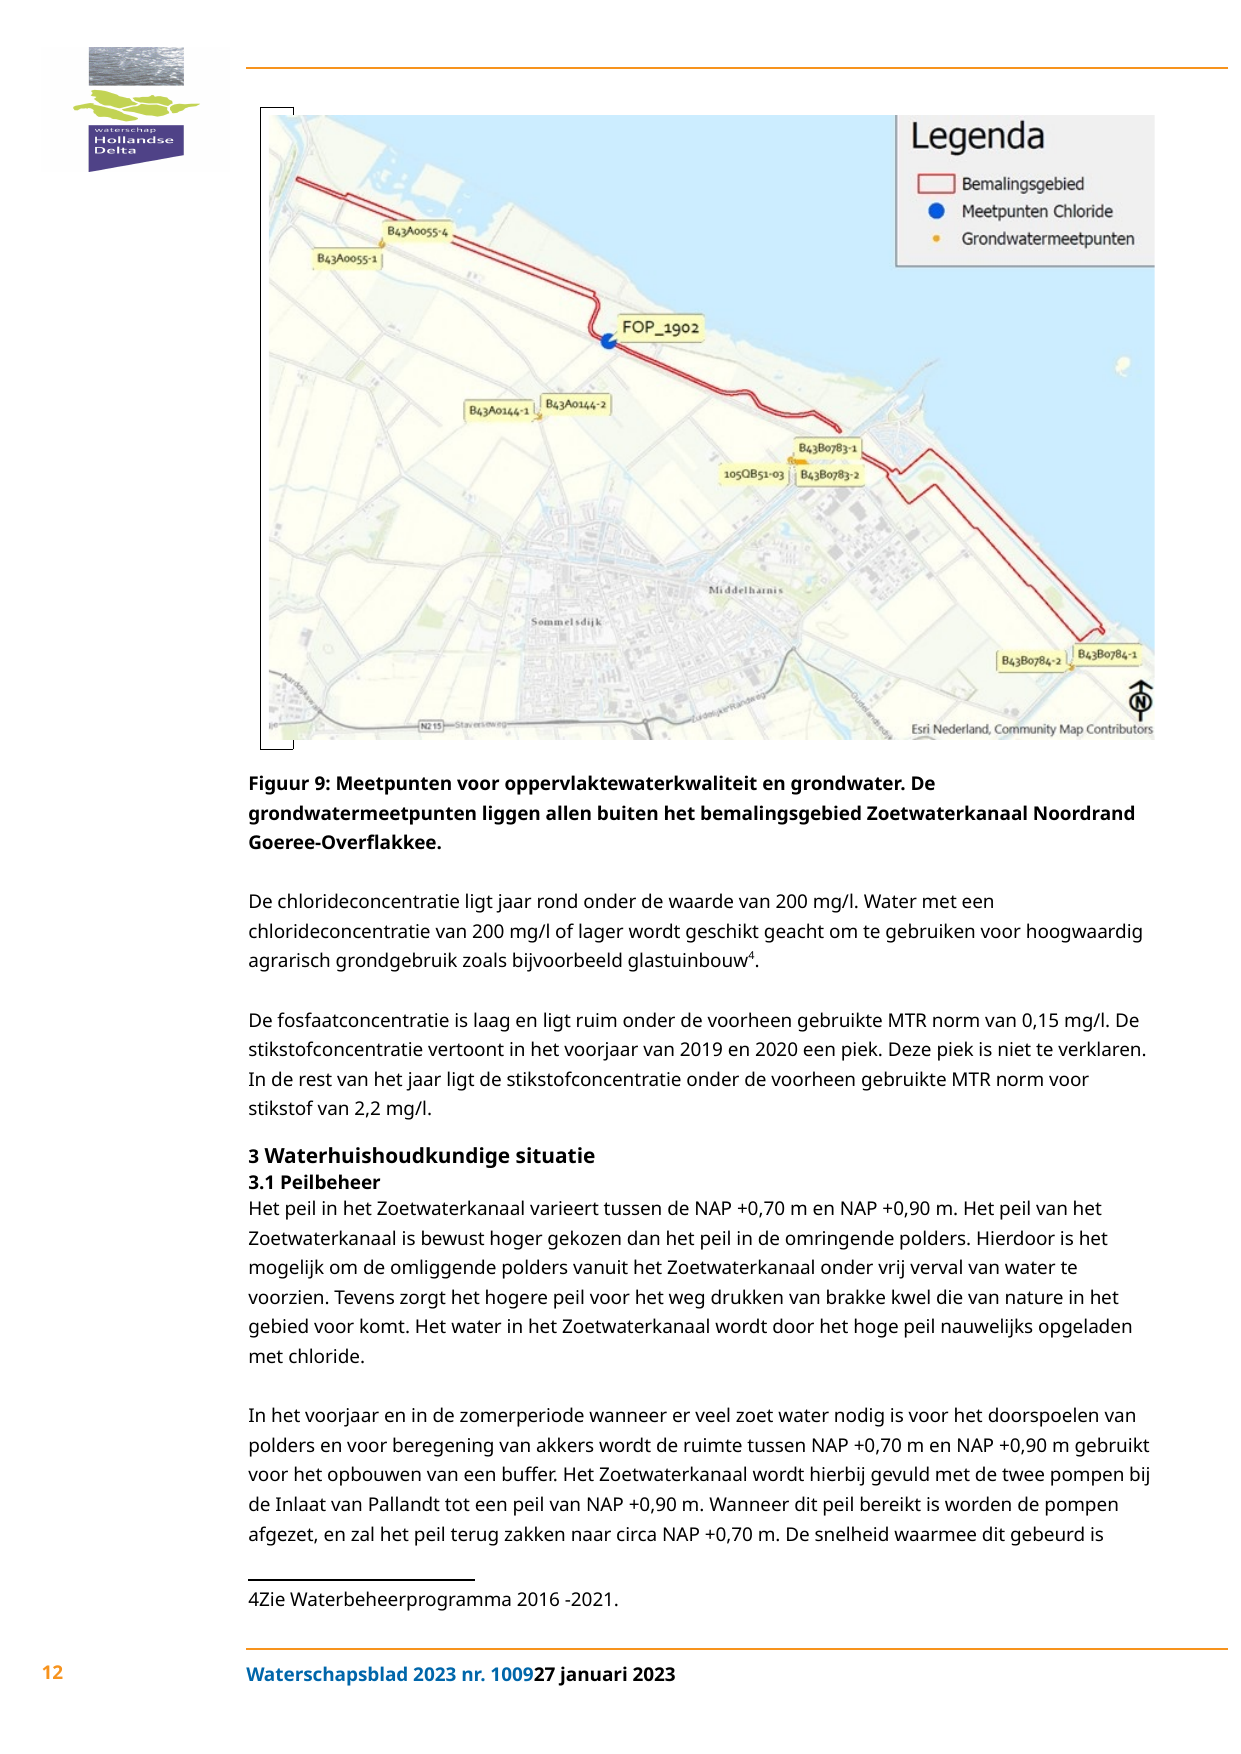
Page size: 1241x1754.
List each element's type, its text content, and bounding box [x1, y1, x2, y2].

picture [268, 115, 1155, 740]
text Het peil in het Zoetwaterkanaal varieert tussen de NAP +0,70 m en NAP +0,90 m. Het peil van het Zoetwaterkanaal is bewust hoger gekozen dan het peil in de omringende polders. Hierdoor is het mogelijk om de omliggende polders vanuit het Zoetwaterkanaal onder vrij verval van water te voorzien. Tevens zorgt het hogere peil voor het weg drukken van brakke kwel die van nature in het gebied voor komt. Het water in het Zoetwaterkanaal wordt door het hoge peil nauwelijks opgeladen met chloride. [248, 1195, 1152, 1369]
text 3.1 Peilbeheer [248, 1169, 1152, 1195]
text De chlorideconcentratie ligt jaar rond onder de waarde van 200 mg/l. Water met een chlorideconcentratie van 200 mg/l of lager wordt geschikt geacht om te gebruiken voor hoogwaardig agrarisch grondgebruik zoals bijvoorbeeld glastuinbouw. [248, 888, 1152, 973]
text Figuur 9: Meetpunten voor oppervlaktewaterkwaliteit en grondwater. De grondwatermeetpunten liggen allen buiten het bemalingsgebied Zoetwaterkanaal Noordrand Goeree-Overflakkee. [248, 770, 1152, 855]
text De fosfaatconcentratie is laag en ligt ruim onder de voorheen gebruikte MTR norm van 0,15 mg/l. De stikstofconcentratie vertoont in het voorjaar van 2019 en 2020 een piek. Deze piek is niet te verklaren. In de rest van het jaar ligt de stikstofconcentratie onder de voorheen gebruikte MTR norm voor stikstof van 2,2 mg/l. [248, 1007, 1152, 1121]
text 3 Waterhuishoudkundige situatie [248, 1141, 1152, 1169]
text Zie Waterbeheerprogramma 2016 -2021. [248, 1586, 1152, 1612]
picture [41, 47, 231, 172]
text In het voorjaar en in de zomerperiode wanneer er veel zoet water nodig is voor het doorspoelen van polders en voor beregening van akkers wordt de ruimte tussen NAP +0,70 m en NAP +0,90 m gebruikt voor het opbouwen van een buffer. Het Zoetwaterkanaal wordt hierbij gevuld met de twee pompen bij de Inlaat van Pallandt tot een peil van NAP +0,90 m. Wanneer dit peil bereikt is worden de pompen afgezet, en zal het peil terug zakken naar circa NAP +0,70 m. De snelheid waarmee dit gebeurd is [248, 1402, 1152, 1546]
